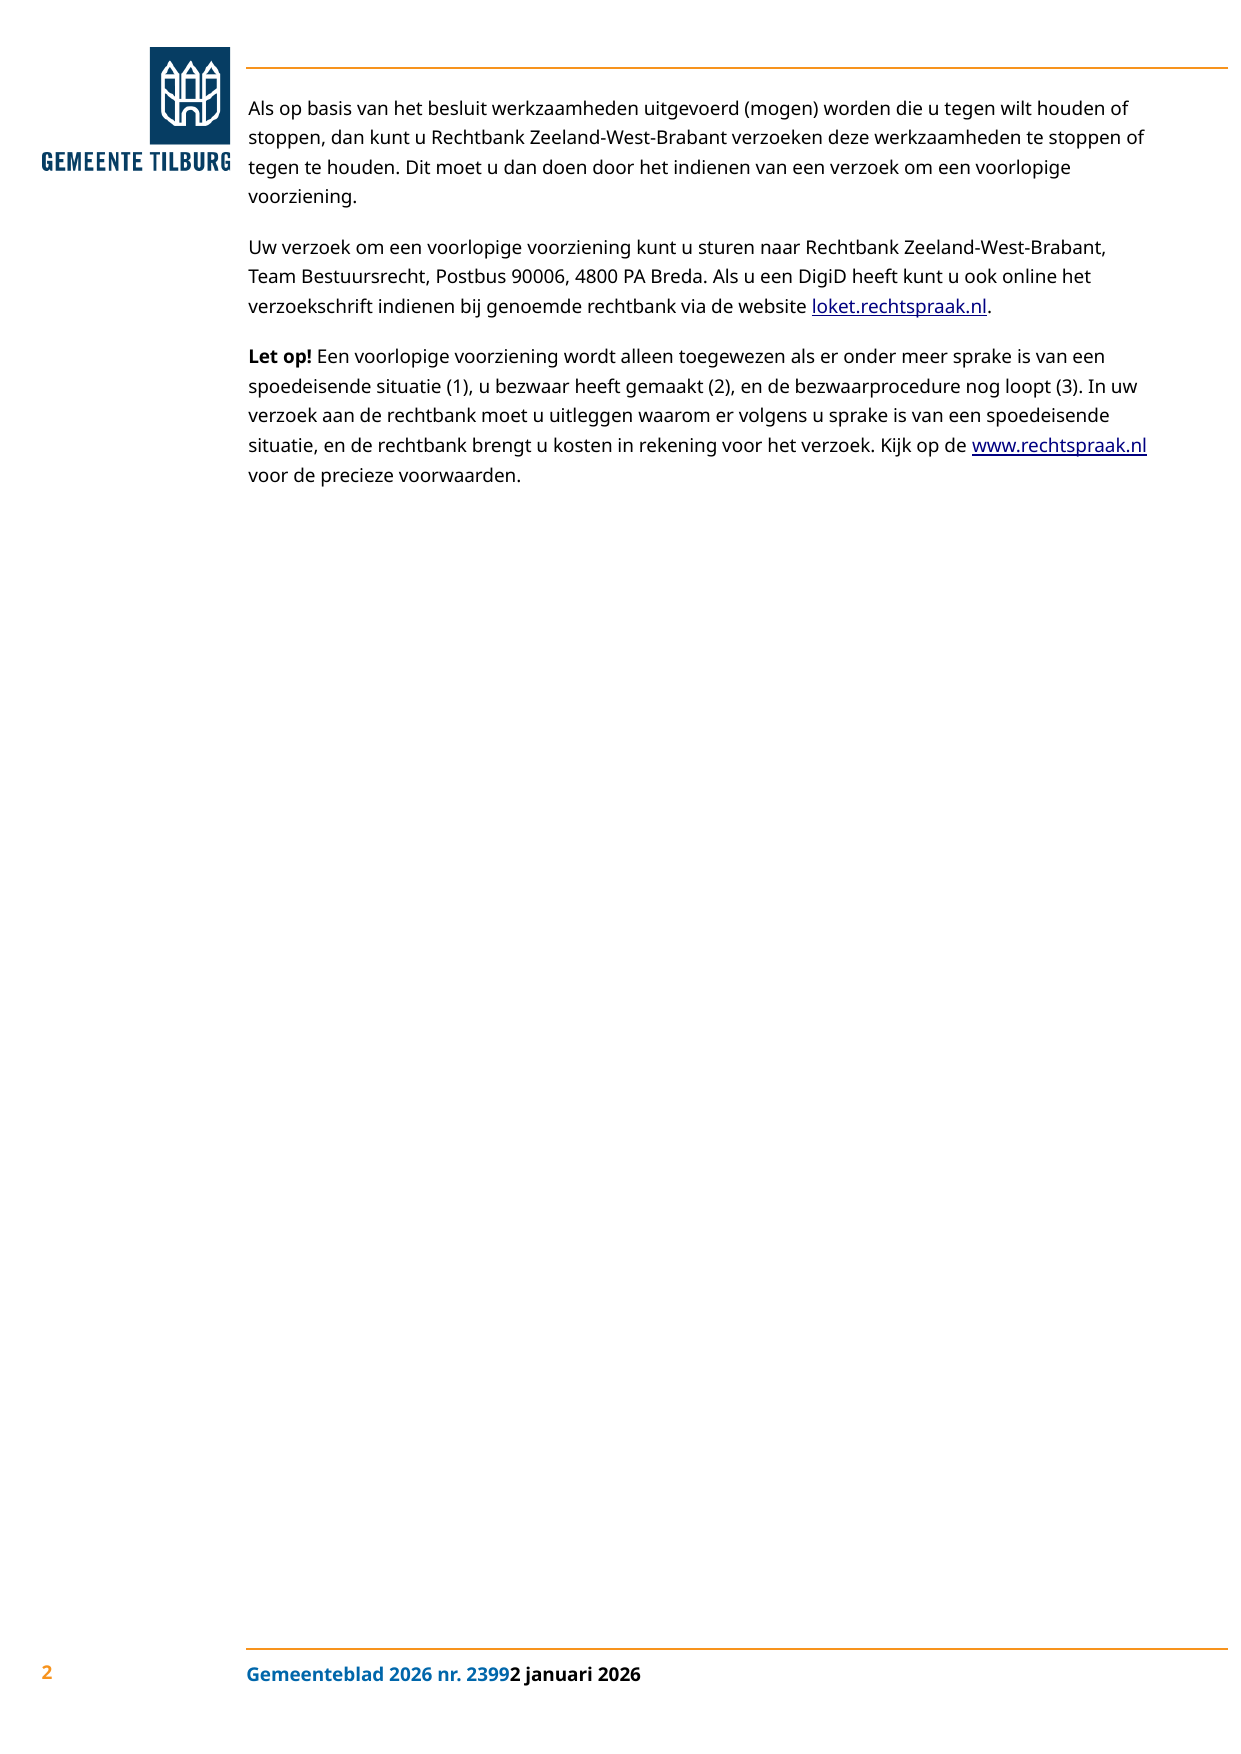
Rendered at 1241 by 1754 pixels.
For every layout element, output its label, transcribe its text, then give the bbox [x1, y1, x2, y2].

text Let op! Een voorlopige voorziening wordt alleen toegewezen als er onder meer sprake is van een spoedeisende situatie (1), u bezwaar heeft gemaakt (2), en de bezwaarprocedure nog loopt (3). In uw verzoek aan de rechtbank moet u uitleggen waarom er volgens u sprake is van een spoedeisende situatie, en de rechtbank brengt u kosten in rekening voor het verzoek. Kijk op de www.rechtspraak.nl voor de precieze voorwaarden. [248, 343, 1152, 488]
text Uw verzoek om een voorlopige voorziening kunt u sturen naar Rechtbank Zeeland-West-Brabant, Team Bestuursrecht, Postbus 90006, 4800 PA Breda. Als u een DigiD heeft kunt u ook online het verzoekschrift indienen bij genoemde rechtbank via de website loket.rechtspraak.nl. [248, 234, 1152, 319]
picture [41, 47, 231, 172]
text Als op basis van het besluit werkzaamheden uitgevoerd (mogen) worden die u tegen wilt houden of stoppen, dan kunt u Rechtbank Zeeland-West-Brabant verzoeken deze werkzaamheden te stoppen of tegen te houden. Dit moet u dan doen door het indienen van een verzoek om een voorlopige voorziening. [248, 95, 1152, 209]
